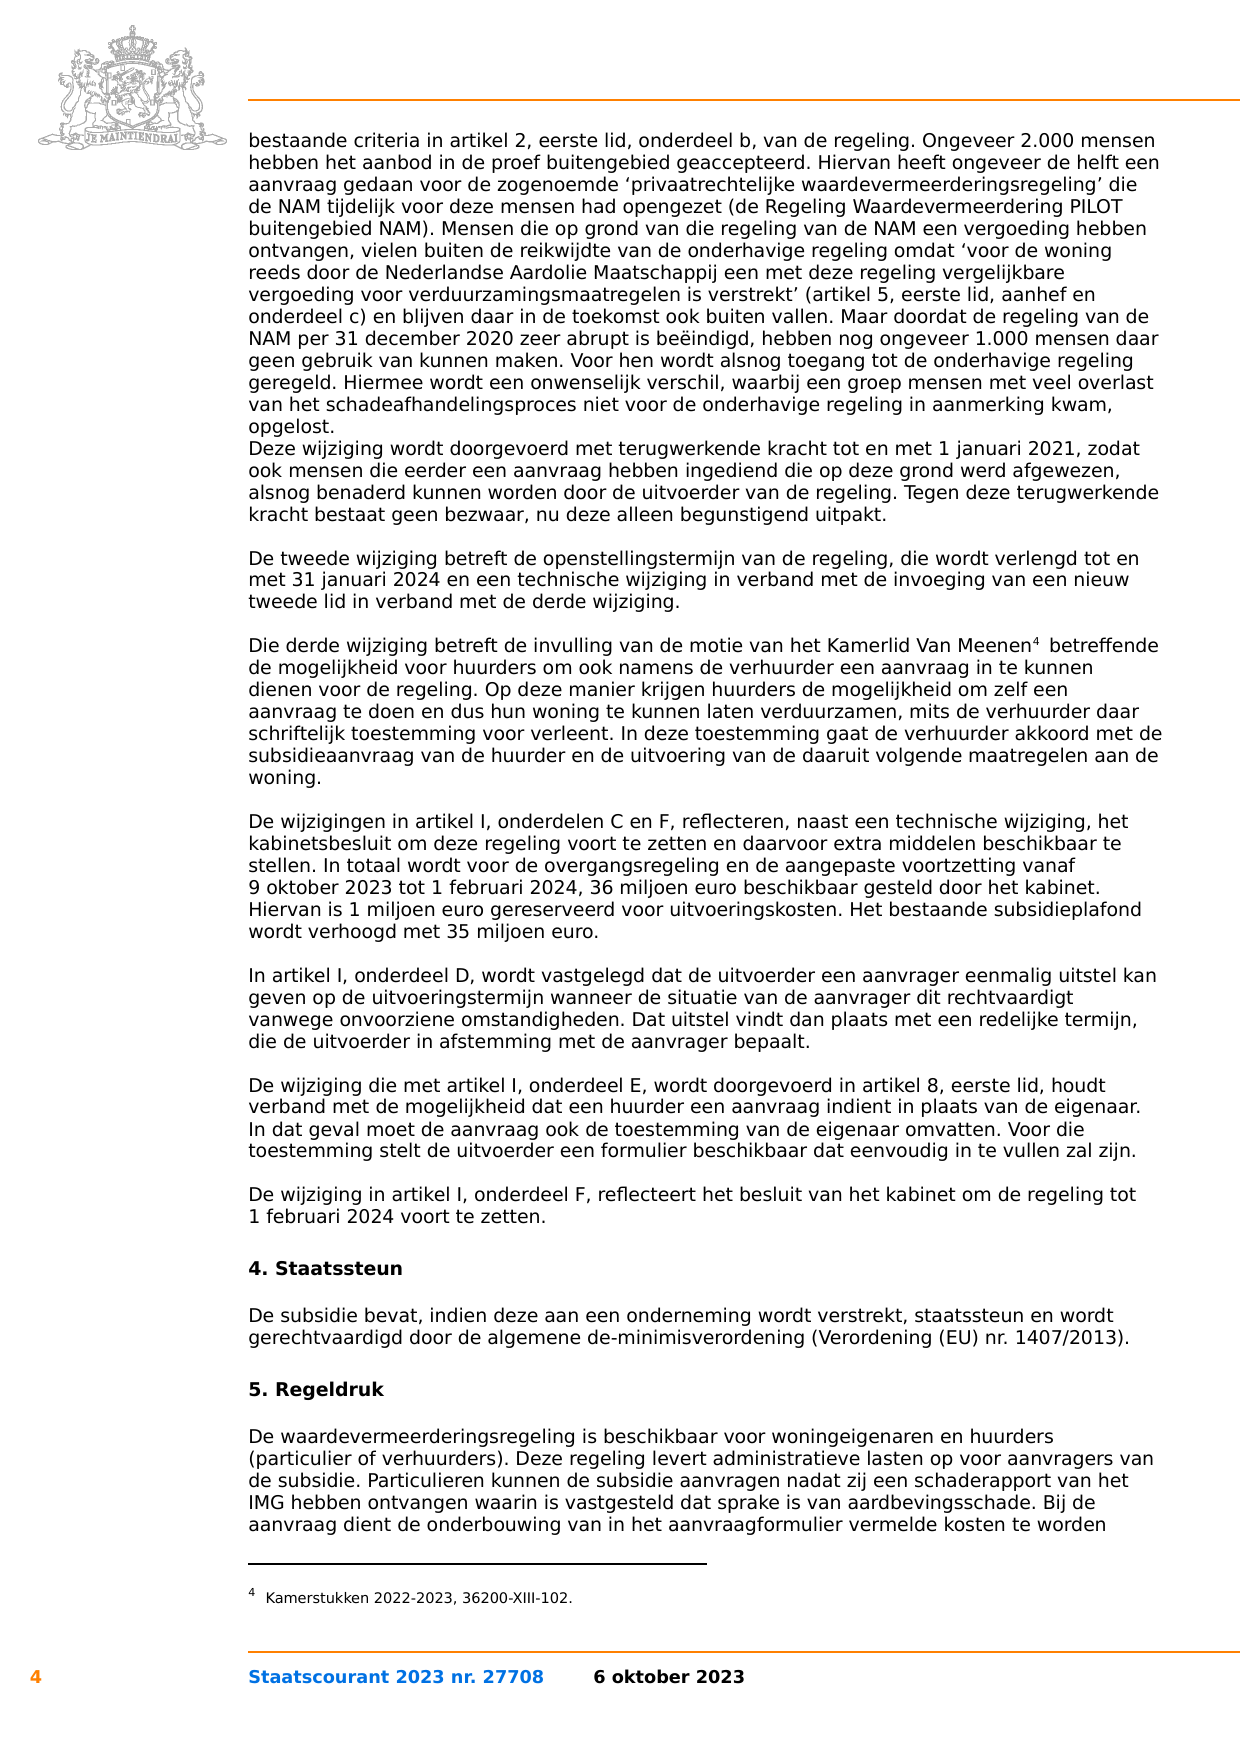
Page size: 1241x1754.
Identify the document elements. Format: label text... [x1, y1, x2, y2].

text Kamerstukken 2022-2023, 36200-XIII-102. [248, 1586, 1163, 1608]
text De tweede wijziging betreft de openstellingstermijn van de regeling, die wordt verlengd tot en met 31 januari 2024 en een technische wijziging in verband met de invoeging van een nieuw tweede lid in verband met de derde wijziging. [248, 547, 1163, 613]
text De waardevermeerderingsregeling is beschikbaar voor woningeigenaren en huurders (particulier of verhuurders). Deze regeling levert administratieve lasten op voor aanvragers van de subsidie. Particulieren kunnen de subsidie aanvragen nadat zij een schaderapport van het IMG hebben ontvangen waarin is vastgesteld dat sprake is van aardbevingsschade. Bij de aanvraag dient de onderbouwing van in het aanvraagformulier vermelde kosten te worden [248, 1426, 1163, 1536]
text bestaande criteria in artikel 2, eerste lid, onderdeel b, van de regeling. Ongeveer 2.000 mensen hebben het aanbod in de proef buitengebied geaccepteerd. Hiervan heeft ongeveer de helft een aanvraag gedaan voor de zogenoemde ‘privaatrechtelijke waardevermeerderingsregeling’ die de NAM tijdelijk voor deze mensen had opengezet (de Regeling Waardevermeerdering PILOT buitengebied NAM). Mensen die op grond van die regeling van de NAM een vergoeding hebben ontvangen, vielen buiten de reikwijdte van de onderhavige regeling omdat ‘voor de woning reeds door de Nederlandse Aardolie Maatschappij een met deze regeling vergelijkbare vergoeding voor verduurzamingsmaatregelen is verstrekt’ (artikel 5, eerste lid, aanhef en onderdeel c) en blijven daar in de toekomst ook buiten vallen. Maar doordat de regeling van de NAM per 31 december 2020 zeer abrupt is beëindigd, hebben nog ongeveer 1.000 mensen daar geen gebruik van kunnen maken. Voor hen wordt alsnog toegang tot de onderhavige regeling geregeld. Hiermee wordt een onwenselijk verschil, waarbij een groep mensen met veel overlast van het schadeafhandelingsproces niet voor de onderhavige regeling in aanmerking kwam, opgelost. [248, 130, 1163, 438]
text Die derde wijziging betreft de invulling van de motie van het Kamerlid Van Meenen betreffende de mogelijkheid voor huurders om ook namens de verhuurder een aanvraag in te kunnen dienen voor de regeling. Op deze manier krijgen huurders de mogelijkheid om zelf een aanvraag te doen en dus hun woning te kunnen laten verduurzamen, mits de verhuurder daar schriftelijk toestemming voor verleent. In deze toestemming gaat de verhuurder akkoord met de subsidieaanvraag van de huurder en de uitvoering van de daaruit volgende maatregelen aan de woning. [248, 635, 1163, 789]
subtitle 4. Staatssteun [248, 1258, 1163, 1280]
subtitle 5. Regeldruk [248, 1379, 1163, 1401]
text In artikel I, onderdeel D, wordt vastgelegd dat de uitvoerder een aanvrager eenmalig uitstel kan geven op de uitvoeringstermijn wanneer de situatie van de aanvrager dit rechtvaardigt vanwege onvoorziene omstandigheden. Dat uitstel vindt dan plaats met een redelijke termijn, die de uitvoerder in afstemming met de aanvrager bepaalt. [248, 965, 1163, 1053]
text De subsidie bevat, indien deze aan een onderneming wordt verstrekt, staatssteun en wordt gerechtvaardigd door de algemene de-minimisverordening (Verordening (EU) nr. 1407/2013). [248, 1305, 1163, 1349]
picture [38, 25, 227, 150]
text De wijzigingen in artikel I, onderdelen C en F, reflecteren, naast een technische wijziging, het kabinetsbesluit om deze regeling voort te zetten en daarvoor extra middelen beschikbaar te stellen. In totaal wordt voor de overgangsregeling en de aangepaste voortzetting vanaf 9 oktober 2023 tot 1 februari 2024, 36 miljoen euro beschikbaar gesteld door het kabinet. Hiervan is 1 miljoen euro gereserveerd voor uitvoeringskosten. Het bestaande subsidieplafond wordt verhoogd met 35 miljoen euro. [248, 811, 1163, 943]
text Deze wijziging wordt doorgevoerd met terugwerkende kracht tot en met 1 januari 2021, zodat ook mensen die eerder een aanvraag hebben ingediend die op deze grond werd afgewezen, alsnog benaderd kunnen worden door de uitvoerder van de regeling. Tegen deze terugwerkende kracht bestaat geen bezwaar, nu deze alleen begunstigend uitpakt. [248, 438, 1163, 526]
text De wijziging in artikel I, onderdeel F, reflecteert het besluit van het kabinet om de regeling tot 1 februari 2024 voort te zetten. [248, 1184, 1163, 1228]
text De wijziging die met artikel I, onderdeel E, wordt doorgevoerd in artikel 8, eerste lid, houdt verband met de mogelijkheid dat een huurder een aanvraag indient in plaats van de eigenaar. In dat geval moet de aanvraag ook de toestemming van de eigenaar omvatten. Voor die toestemming stelt de uitvoerder een formulier beschikbaar dat eenvoudig in te vullen zal zijn. [248, 1074, 1163, 1162]
